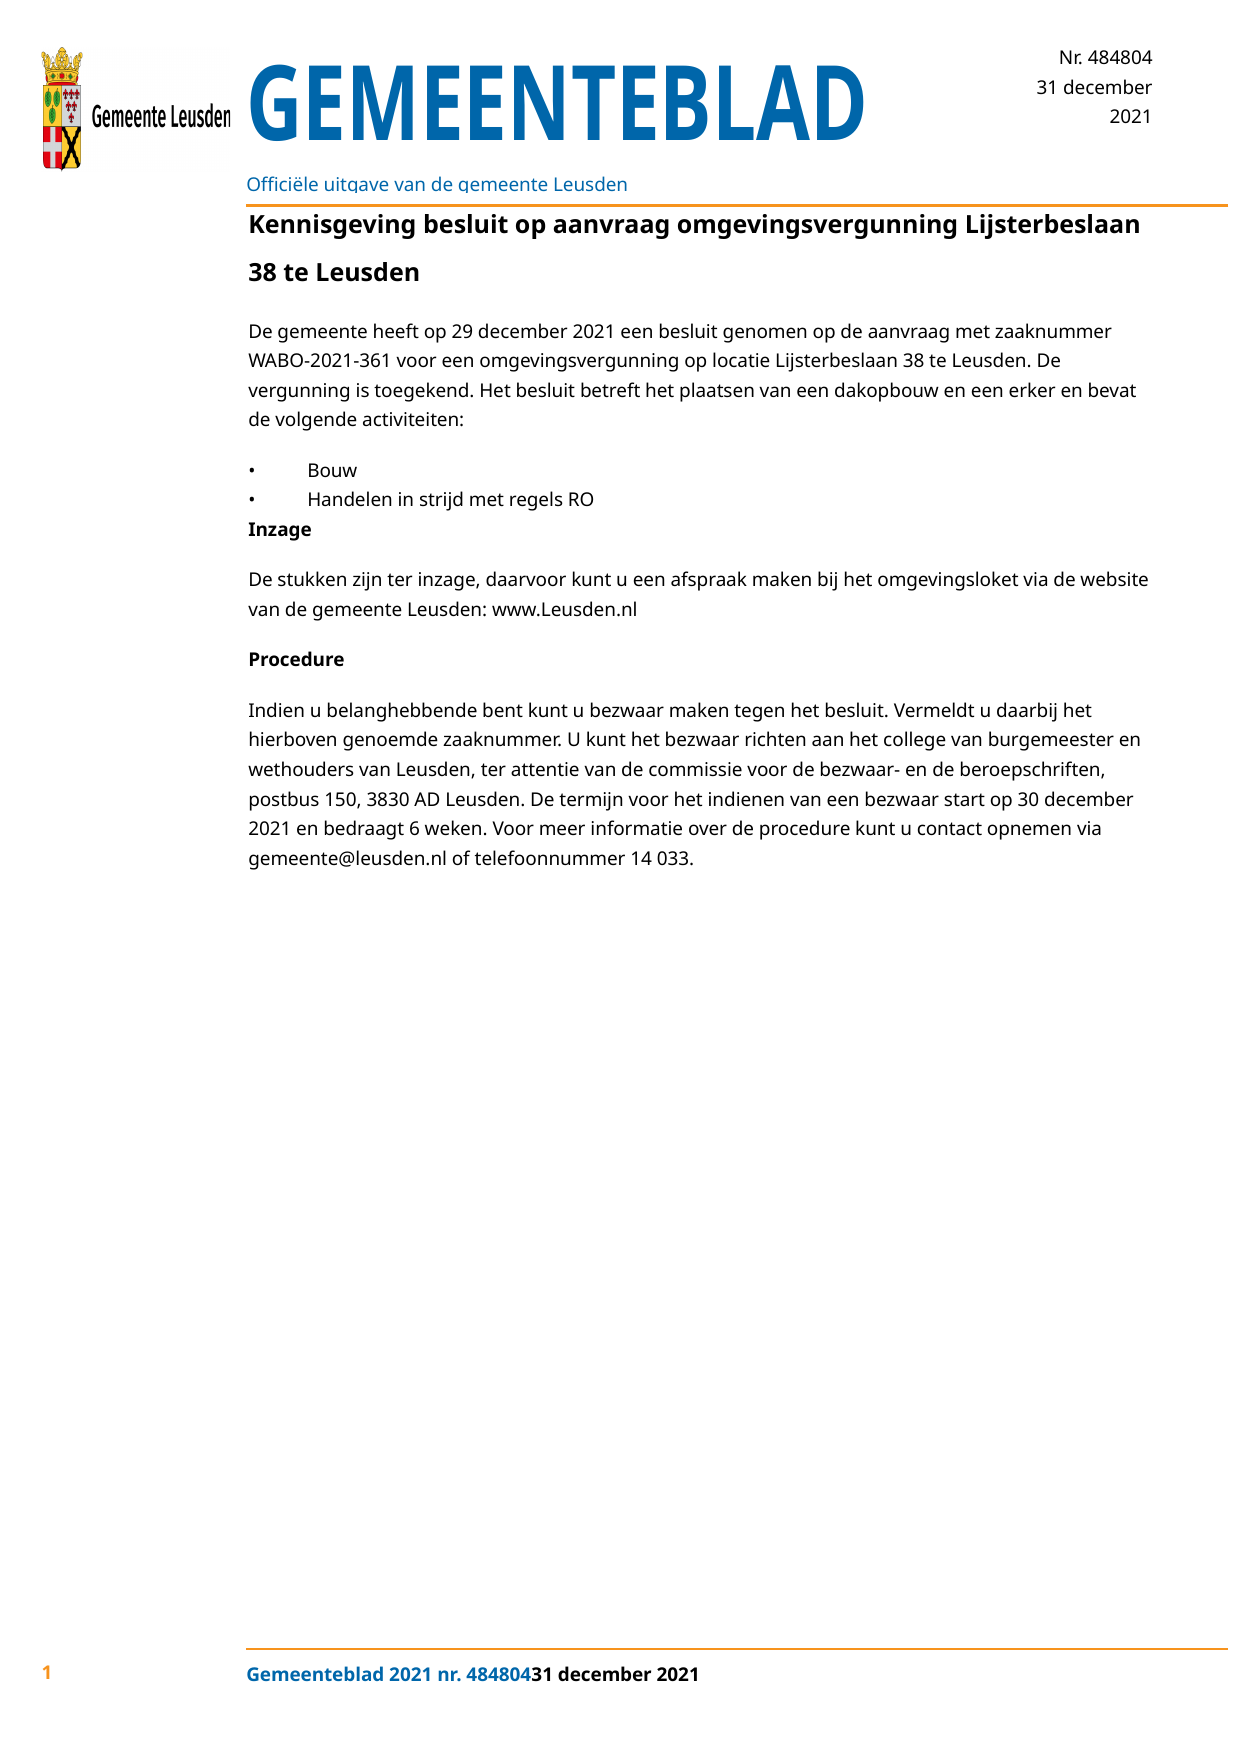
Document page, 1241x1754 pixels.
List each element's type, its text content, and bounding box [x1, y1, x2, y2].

text Indien u belanghebbende bent kunt u bezwaar maken tegen het besluit. Vermeldt u daarbij het hierboven genoemde zaaknummer. U kunt het bezwaar richten aan het college van burgemeester en wethouders van Leusden, ter attentie van de commissie voor de bezwaar- en de beroepschriften, postbus 150, 3830 AD Leusden. De termijn voor het indienen van een bezwaar start op 30 december 2021 en bedraagt 6 weken. Voor meer informatie over de procedure kunt u contact opnemen via gemeente@leusden.nl of telefoonnummer 14 033. [248, 697, 1152, 871]
text Procedure [248, 647, 1152, 672]
picture [41, 47, 231, 172]
list Handelen in strijd met regels RO [248, 487, 1152, 512]
text Inzage [248, 516, 1152, 542]
text De stukken zijn ter inzage, daarvoor kunt u een afspraak maken bij het omgevingsloket via de website van de gemeente Leusden: www.Leusden.nl [248, 567, 1152, 622]
text De gemeente heeft op 29 december 2021 een besluit genomen op de aanvraag met zaaknummer WABO-2021-361 voor een omgevingsvergunning op locatie Lijsterbeslaan 38 te Leusden. De vergunning is toegekend. Het besluit betreft het plaatsen van een dakopbouw en een erker en bevat de volgende activiteiten: [248, 318, 1152, 432]
list Bouw [248, 457, 1152, 483]
text Kennisgeving besluit op aanvraag omgevingsvergunning Lijsterbeslaan 38 te Leusden [248, 207, 1152, 288]
